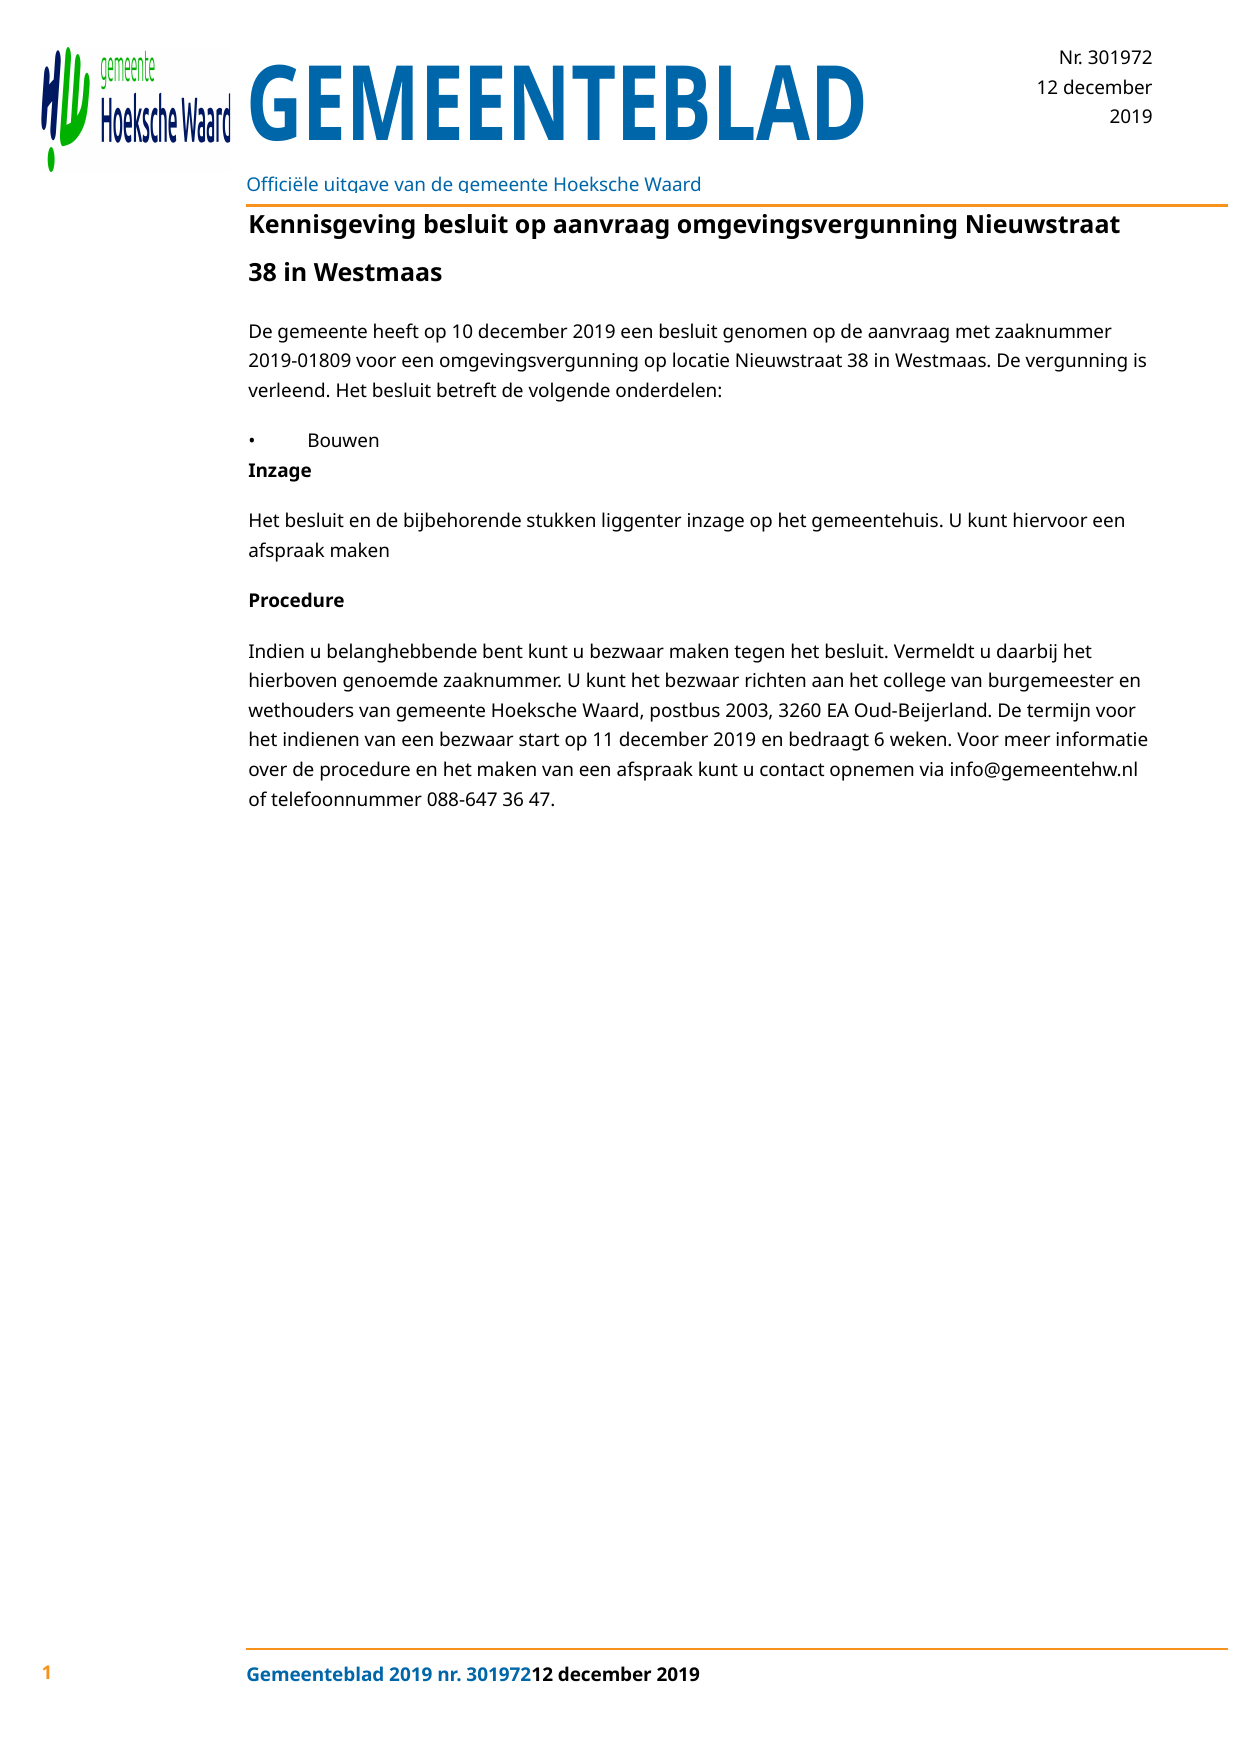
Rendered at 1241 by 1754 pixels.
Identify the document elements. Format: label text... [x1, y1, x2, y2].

list Bouwen [248, 427, 1152, 453]
text Kennisgeving besluit op aanvraag omgevingsvergunning Nieuwstraat 38 in Westmaas [248, 207, 1152, 288]
text Indien u belanghebbende bent kunt u bezwaar maken tegen het besluit. Vermeldt u daarbij het hierboven genoemde zaaknummer. U kunt het bezwaar richten aan het college van burgemeester en wethouders van gemeente Hoeksche Waard, postbus 2003, 3260 EA Oud-Beijerland. De termijn voor het indienen van een bezwaar start op 11 december 2019 en bedraagt 6 weken. Voor meer informatie over de procedure en het maken van een afspraak kunt u contact opnemen via info@gemeentehw.nl of telefoonnummer 088-647 36 47. [248, 638, 1152, 812]
text Inzage [248, 457, 1152, 483]
text De gemeente heeft op 10 december 2019 een besluit genomen op de aanvraag met zaaknummer 2019-01809 voor een omgevingsvergunning op locatie Nieuwstraat 38 in Westmaas. De vergunning is verleend. Het besluit betreft de volgende onderdelen: [248, 318, 1152, 403]
text Het besluit en de bijbehorende stukken liggenter inzage op het gemeentehuis. U kunt hiervoor een afspraak maken [248, 507, 1152, 563]
picture [41, 47, 231, 172]
text Procedure [248, 587, 1152, 613]
